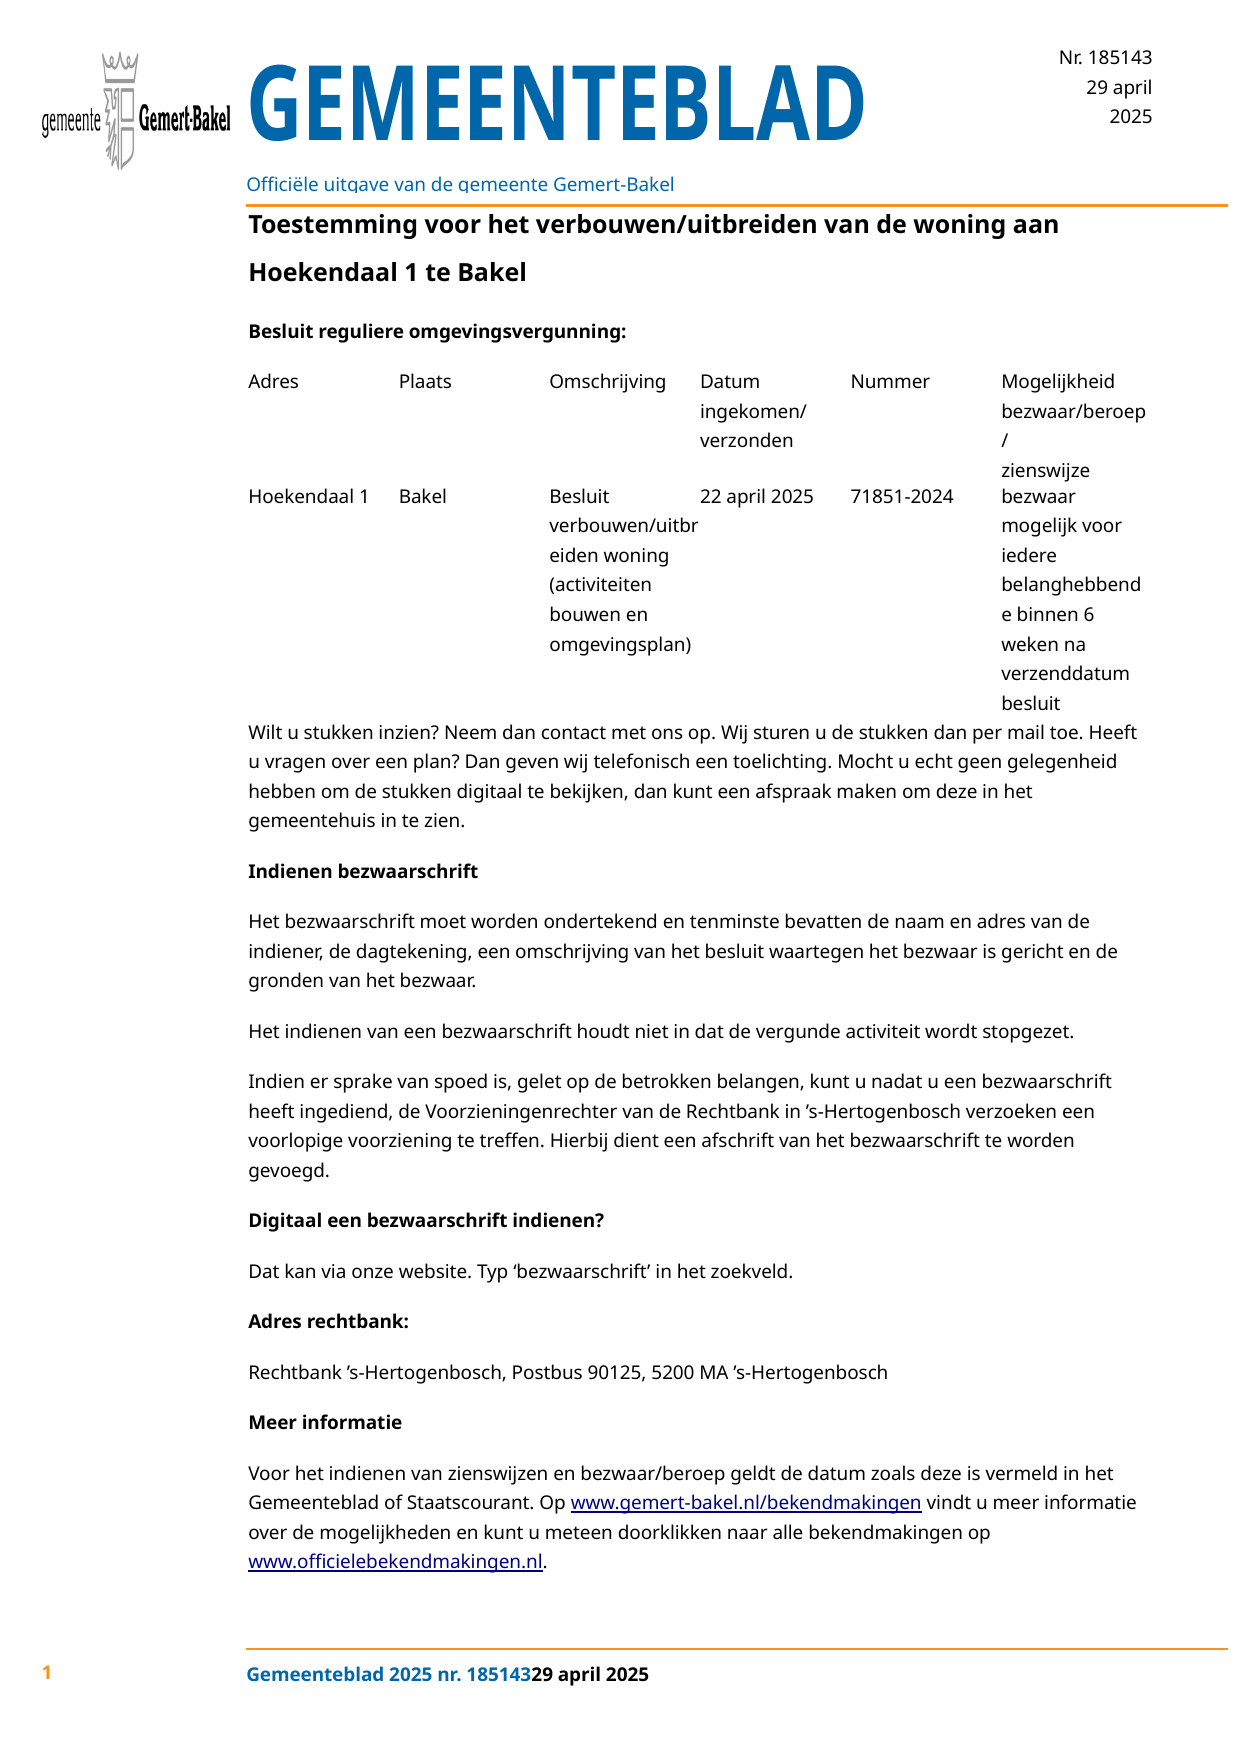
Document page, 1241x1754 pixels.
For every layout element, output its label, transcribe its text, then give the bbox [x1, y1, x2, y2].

picture [41, 47, 231, 172]
table_header Omschrijving [549, 369, 700, 483]
text Toestemming voor het verbouwen/uitbreiden van de woning aan Hoekendaal 1 te Bakel [248, 207, 1152, 288]
text Wilt u stukken inzien? Neem dan contact met ons op. Wij sturen u de stukken dan per mail toe. Heeft u vragen over een plan? Dan geven wij telefonisch een toelichting. Mocht u echt geen gelegenheid hebben om de stukken digitaal te bekijken, dan kunt een afspraak maken om deze in het gemeentehuis in te zien. [248, 719, 1152, 833]
table_cell Besluit verbouwen/uitbreiden woning (activiteiten bouwen en omgevingsplan) [549, 483, 700, 716]
table_cell 71851-2024 [850, 483, 1001, 716]
text Meer informatie [248, 1409, 1152, 1435]
table_header Adres [248, 369, 398, 483]
text Dat kan via onze website. Typ ‘bezwaarschrift’ in het zoekveld. [248, 1258, 1152, 1284]
table_cell Bakel [399, 483, 549, 716]
table_header Plaats [399, 369, 549, 483]
table_header Nummer [850, 369, 1001, 483]
text Het bezwaarschrift moet worden ondertekend en tenminste bevatten de naam en adres van de indiener, de dagtekening, een omschrijving van het besluit waartegen het bezwaar is gericht en de gronden van het bezwaar. [248, 908, 1152, 993]
table_cell Hoekendaal 1 [248, 483, 398, 716]
text Besluit reguliere omgevingsvergunning: [248, 318, 1152, 344]
text Rechtbank ’s-Hertogenbosch, Postbus 90125, 5200 MA ’s-Hertogenbosch [248, 1359, 1152, 1385]
text Indienen bezwaarschrift [248, 858, 1152, 884]
text Adres rechtbank: [248, 1308, 1152, 1334]
table_header Datum ingekomen/ verzonden [700, 369, 850, 483]
text Digitaal een bezwaarschrift indienen? [248, 1208, 1152, 1233]
text Voor het indienen van zienswijzen en bezwaar/beroep geldt de datum zoals deze is vermeld in het Gemeenteblad of Staatscourant. Op www.gemert-bakel.nl/bekendmakingen vindt u meer informatie over de mogelijkheden en kunt u meteen doorklikken naar alle bekendmakingen op www.officielebekendmakingen.nl. [248, 1460, 1152, 1574]
table_header Mogelijkheid bezwaar/beroep/ zienswijze [1001, 369, 1152, 483]
text Het indienen van een bezwaarschrift houdt niet in dat de vergunde activiteit wordt stopgezet. [248, 1018, 1152, 1044]
table_cell bezwaar mogelijk voor iedere belanghebbende binnen 6 weken na verzenddatum besluit [1001, 483, 1152, 716]
text Indien er sprake van spoed is, gelet op de betrokken belangen, kunt u nadat u een bezwaarschrift heeft ingediend, de Voorzieningenrechter van de Rechtbank in ’s-Hertogenbosch verzoeken een voorlopige voorziening te treffen. Hierbij dient een afschrift van het bezwaarschrift te worden gevoegd. [248, 1068, 1152, 1183]
table_cell 22 april 2025 [700, 483, 850, 716]
